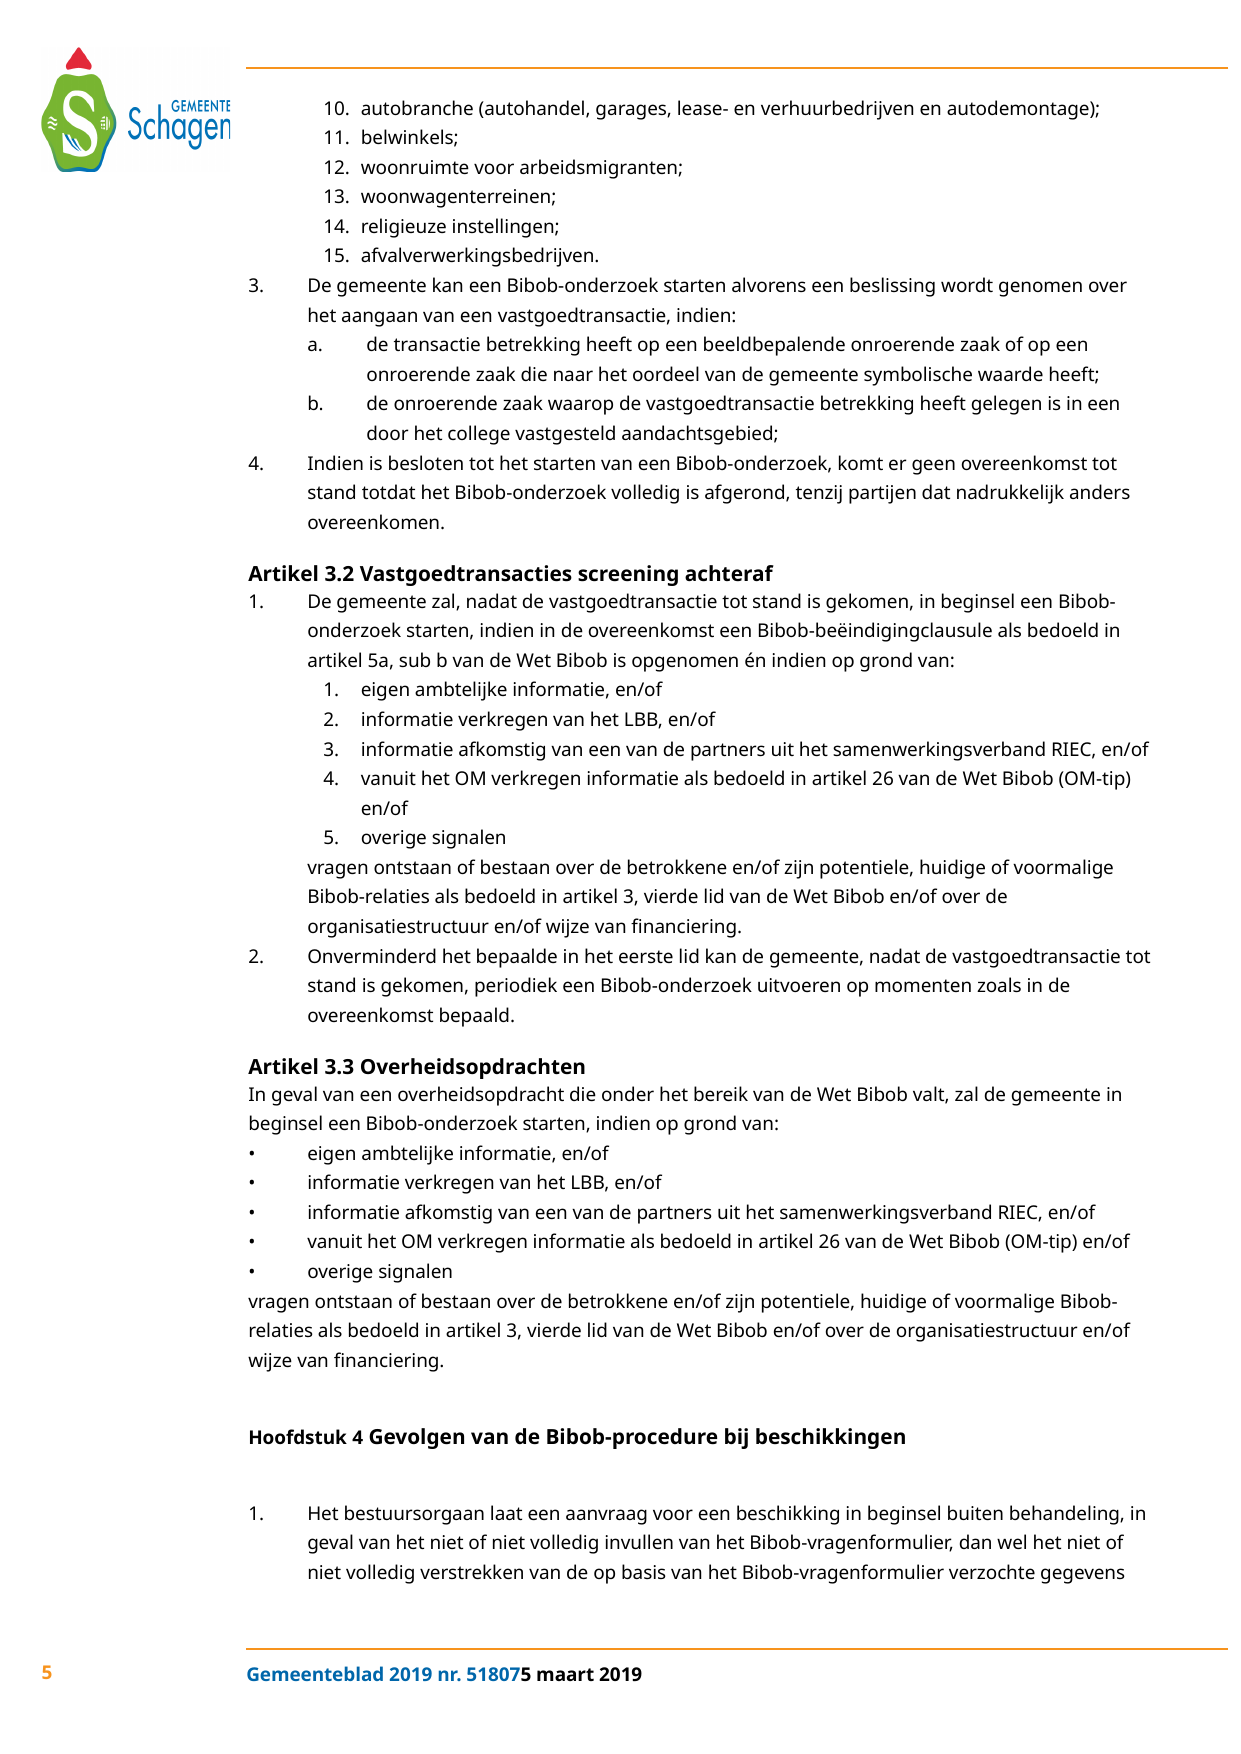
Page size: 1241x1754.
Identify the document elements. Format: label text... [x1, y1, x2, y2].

list Het bestuursorgaan laat een aanvraag voor een beschikking in beginsel buiten behandeling, in geval van het niet of niet volledig invullen van het Bibob-vragenformulier, dan wel het niet of niet volledig verstrekken van de op basis van het Bibob-vragenformulier verzochte gegevens [248, 1500, 1152, 1585]
list informatie afkomstig van een van de partners uit het samenwerkingsverband RIEC, en/of [248, 1199, 1152, 1225]
text Hoofdstuk 4 Gevolgen van de Bibob-procedure bij beschikkingen [248, 1422, 1152, 1451]
list belwinkels; [323, 124, 1152, 150]
list Onverminderd het bepaalde in het eerste lid kan de gemeente, nadat de vastgoedtransactie tot stand is gekomen, periodiek een Bibob-onderzoek uitvoeren op momenten zoals in de overeenkomst bepaald. [248, 943, 1152, 1028]
list vanuit het OM verkregen informatie als bedoeld in artikel 26 van de Wet Bibob (OM-tip) en/of [323, 765, 1152, 821]
text Artikel 3.3 Overheidsopdrachten [248, 1052, 1152, 1081]
list religieuze instellingen; [323, 213, 1152, 239]
text vragen ontstaan of bestaan over de betrokkene en/of zijn potentiele, huidige of voormalige Bibob-relaties als bedoeld in artikel 3, vierde lid van de Wet Bibob en/of over de organisatiestructuur en/of wijze van financiering. [248, 1288, 1152, 1373]
list De gemeente kan een Bibob-onderzoek starten alvorens een beslissing wordt genomen over het aangaan van een vastgoedtransactie, indien: [248, 272, 1152, 328]
list De gemeente zal, nadat de vastgoedtransactie tot stand is gekomen, in beginsel een Bibob-onderzoek starten, indien in de overeenkomst een Bibob-beëindigingclausule als bedoeld in artikel 5a, sub b van de Wet Bibob is opgenomen én indien op grond van: [248, 588, 1152, 673]
list woonwagenterreinen; [323, 183, 1152, 209]
list overige signalen [248, 1258, 1152, 1284]
text In geval van een overheidsopdracht die onder het bereik van de Wet Bibob valt, zal de gemeente in beginsel een Bibob-onderzoek starten, indien op grond van: [248, 1081, 1152, 1136]
list de transactie betrekking heeft op een beeldbepalende onroerende zaak of op een onroerende zaak die naar het oordeel van de gemeente symbolische waarde heeft; [307, 331, 1152, 387]
list vragen ontstaan of bestaan over de betrokkene en/of zijn potentiele, huidige of voormalige Bibob-relaties als bedoeld in artikel 3, vierde lid van de Wet Bibob en/of over de organisatiestructuur en/of wijze van financiering. [248, 854, 1152, 939]
list informatie verkregen van het LBB, en/of [248, 1169, 1152, 1195]
list autobranche (autohandel, garages, lease- en verhuurbedrijven en autodemontage); [323, 95, 1152, 121]
text Artikel 3.2 Vastgoedtransacties screening achteraf [248, 559, 1152, 588]
picture [41, 47, 231, 172]
list eigen ambtelijke informatie, en/of [323, 677, 1152, 702]
list vanuit het OM verkregen informatie als bedoeld in artikel 26 van de Wet Bibob (OM-tip) en/of [248, 1229, 1152, 1254]
list woonruimte voor arbeidsmigranten; [323, 154, 1152, 180]
list afvalverwerkingsbedrijven. [323, 243, 1152, 268]
list eigen ambtelijke informatie, en/of [248, 1140, 1152, 1166]
list de onroerende zaak waarop de vastgoedtransactie betrekking heeft gelegen is in een door het college vastgesteld aandachtsgebied; [307, 391, 1152, 446]
list informatie afkomstig van een van de partners uit het samenwerkingsverband RIEC, en/of [323, 736, 1152, 761]
list informatie verkregen van het LBB, en/of [323, 706, 1152, 732]
list Indien is besloten tot het starten van een Bibob-onderzoek, komt er geen overeenkomst tot stand totdat het Bibob-onderzoek volledig is afgerond, tenzij partijen dat nadrukkelijk anders overeenkomen. [248, 450, 1152, 535]
list overige signalen [323, 824, 1152, 850]
